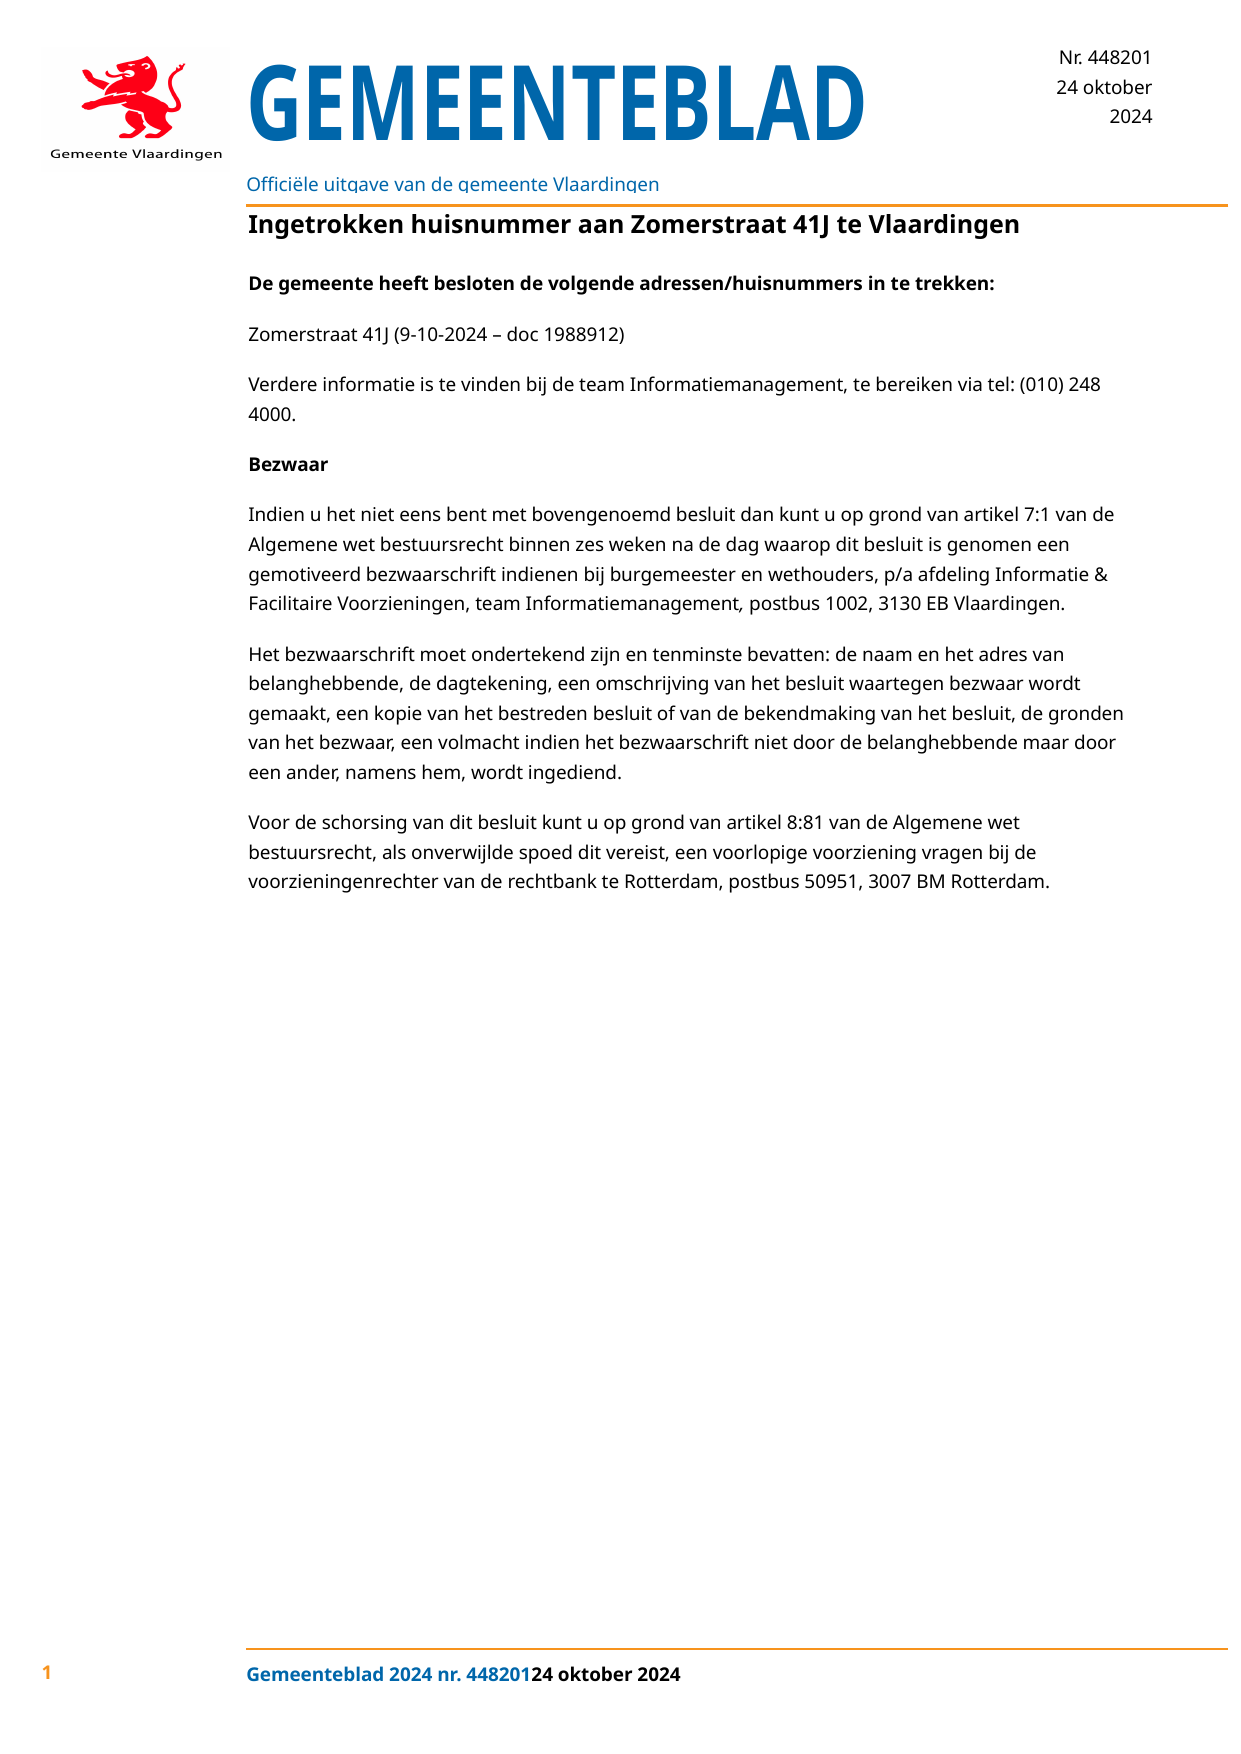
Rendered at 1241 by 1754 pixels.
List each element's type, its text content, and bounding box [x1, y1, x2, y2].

text Indien u het niet eens bent met bovengenoemd besluit dan kunt u op grond van artikel 7:1 van de Algemene wet bestuursrecht binnen zes weken na de dag waarop dit besluit is genomen een gemotiveerd bezwaarschrift indienen bij burgemeester en wethouders, p/a afdeling Informatie & Facilitaire Voorzieningen, team Informatiemanagement, postbus 1002, 3130 EB Vlaardingen. [248, 502, 1152, 616]
picture [41, 47, 231, 172]
text Zomerstraat 41J (9-10-2024 – doc 1988912) [248, 321, 1152, 346]
text De gemeente heeft besloten de volgende adressen/huisnummers in te trekken: [248, 270, 1152, 296]
text Voor de schorsing van dit besluit kunt u op grond van artikel 8:81 van de Algemene wet bestuursrecht, als onverwijlde spoed dit vereist, een voorlopige voorziening vragen bij de voorzieningenrechter van de rechtbank te Rotterdam, postbus 50951, 3007 BM Rotterdam. [248, 809, 1152, 894]
text Bezwaar [248, 451, 1152, 477]
text Verdere informatie is te vinden bij de team Informatiemanagement, te bereiken via tel: (010) 248 4000. [248, 371, 1152, 426]
text Het bezwaarschrift moet ondertekend zijn en tenminste bevatten: de naam en het adres van belanghebbende, de dagtekening, een omschrijving van het besluit waartegen bezwaar wordt gemaakt, een kopie van het bestreden besluit of van de bekendmaking van het besluit, de gronden van het bezwaar, een volmacht indien het bezwaarschrift niet door de belanghebbende maar door een ander, namens hem, wordt ingediend. [248, 641, 1152, 785]
text Ingetrokken huisnummer aan Zomerstraat 41J te Vlaardingen [248, 207, 1152, 241]
